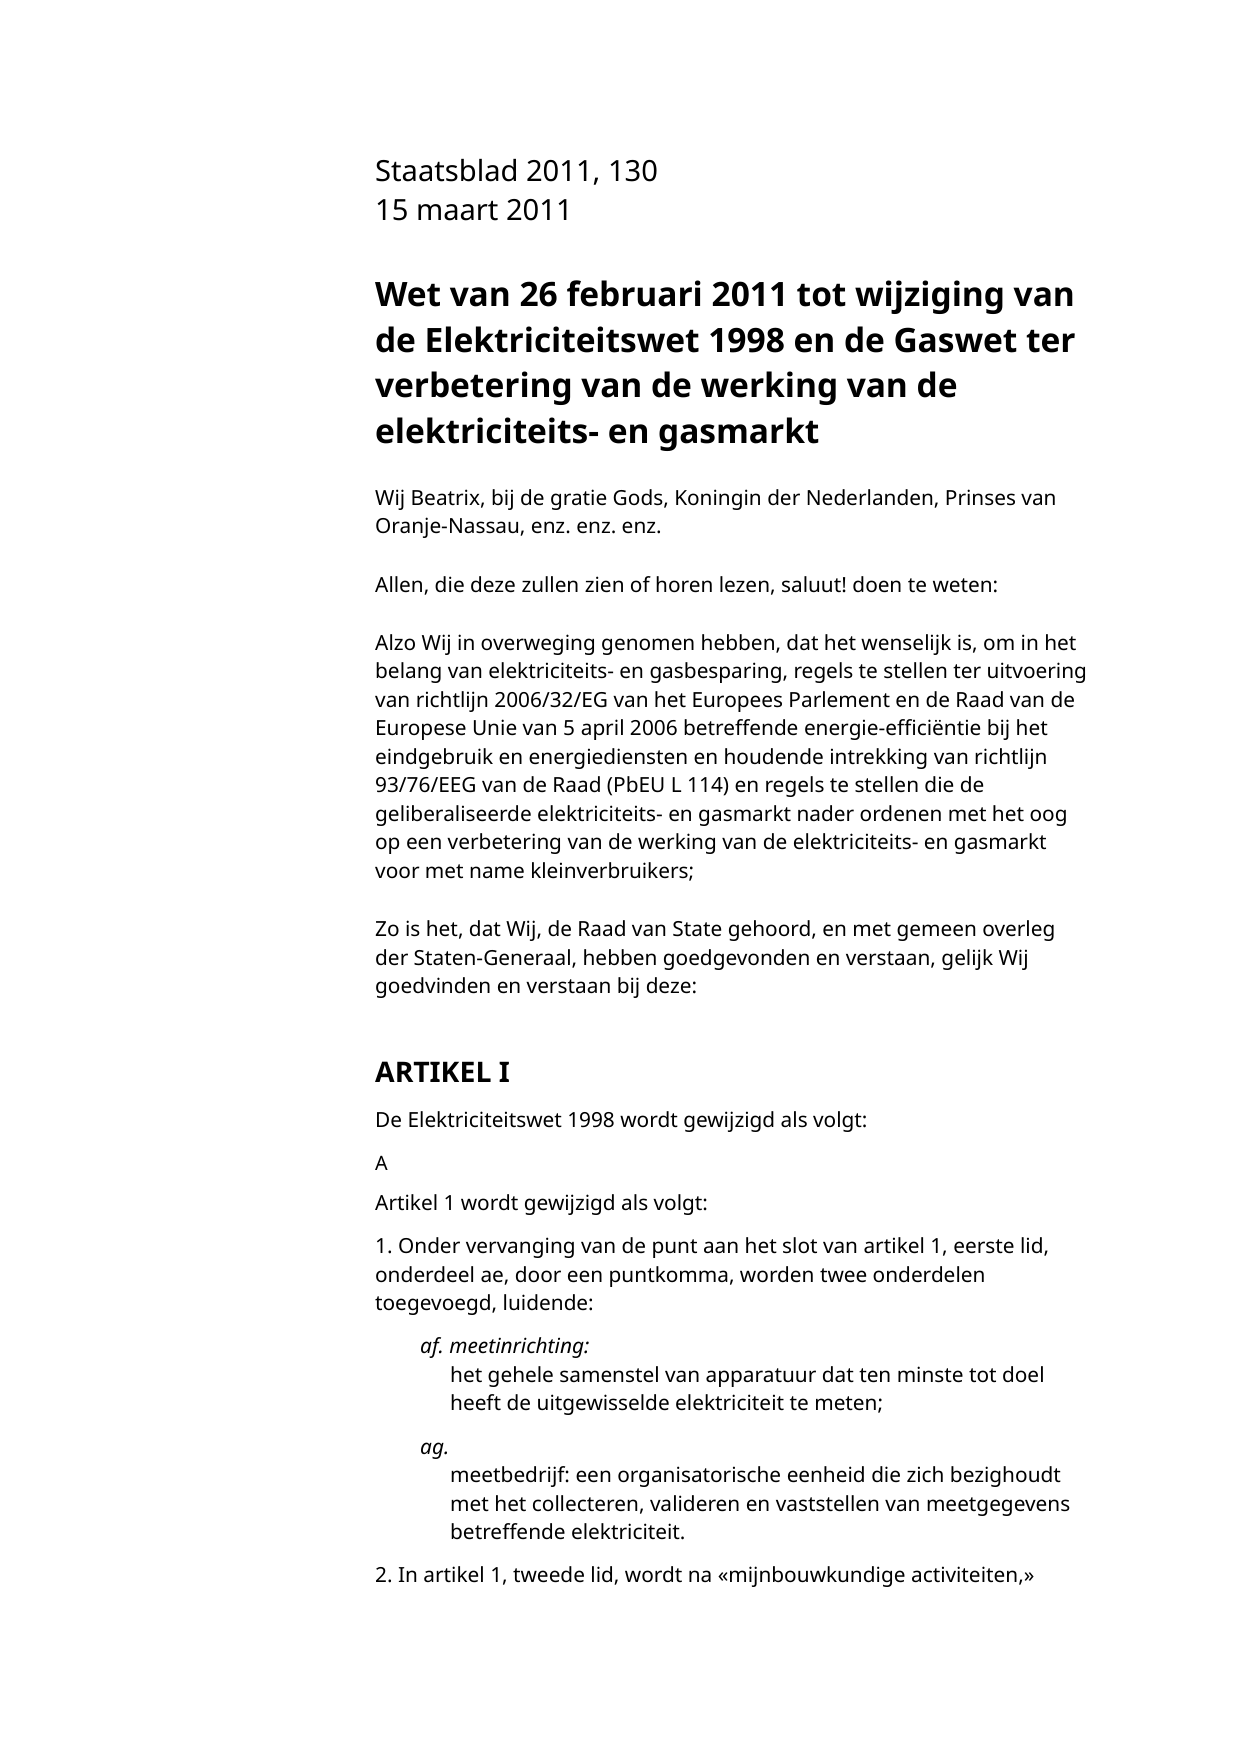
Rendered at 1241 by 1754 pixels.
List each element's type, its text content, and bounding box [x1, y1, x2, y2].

text het gehele samenstel van apparatuur dat ten minste tot doel heeft de uitgewisselde elektriciteit te meten; [450, 1360, 1090, 1417]
text Alzo Wij in overweging genomen hebben, dat het wenselijk is, om in het belang van elektriciteits- en gasbesparing, regels te stellen ter uitvoering van richtlijn 2006/32/EG van het Europees Parlement en de Raad van de Europese Unie van 5 april 2006 betreffende energie-efficiëntie bij het eindgebruik en energiediensten en houdende intrekking van richtlijn 93/76/EEG van de Raad (PbEU L 114) en regels te stellen die de geliberaliseerde elektriciteits- en gasmarkt nader ordenen met het oog op een verbetering van de werking van de elektriciteits- en gasmarkt voor met name kleinverbruikers; [375, 628, 1090, 884]
text meetbedrijf: een organisatorische eenheid die zich bezighoudt met het collecteren, valideren en vaststellen van meetgegevens betreffende elektriciteit. [450, 1460, 1090, 1546]
text Zo is het, dat Wij, de Raad van State gehoord, en met gemeen overleg der Staten-Generaal, hebben goedgevonden en verstaan, gelijk Wij goedvinden en verstaan bij deze: [375, 914, 1090, 999]
text ag. [420, 1432, 1090, 1460]
text 15 maart 2011 [375, 190, 1090, 229]
subtitle ARTIKEL I [375, 1052, 1090, 1091]
text Allen, die deze zullen zien of horen lezen, saluut! doen te weten: [375, 570, 1090, 598]
text Staatsblad 2011, 130 [375, 150, 1090, 190]
subtitle Wet van 26 februari 2011 tot wijziging van de Elektriciteitswet 1998 en de Gaswet ter verbetering van de werking van de elektriciteits- en gasmarkt [375, 271, 1090, 453]
text af. meetinrichting: [420, 1332, 1090, 1360]
text Artikel 1 wordt gewijzigd als volgt: [375, 1188, 1090, 1216]
text Wij Beatrix, bij de gratie Gods, Koningin der Nederlanden, Prinses van Oranje-Nassau, enz. enz. enz. [375, 483, 1090, 540]
text De Elektriciteitswet 1998 wordt gewijzigd als volgt: [375, 1106, 1090, 1134]
text 1. Onder vervanging van de punt aan het slot van artikel 1, eerste lid, onderdeel ae, door een puntkomma, worden twee onderdelen toegevoegd, luidende: [375, 1231, 1090, 1317]
text 2. In artikel 1, tweede lid, wordt na «mijnbouwkundige activiteiten,» [375, 1561, 1090, 1589]
text A [375, 1149, 1090, 1176]
